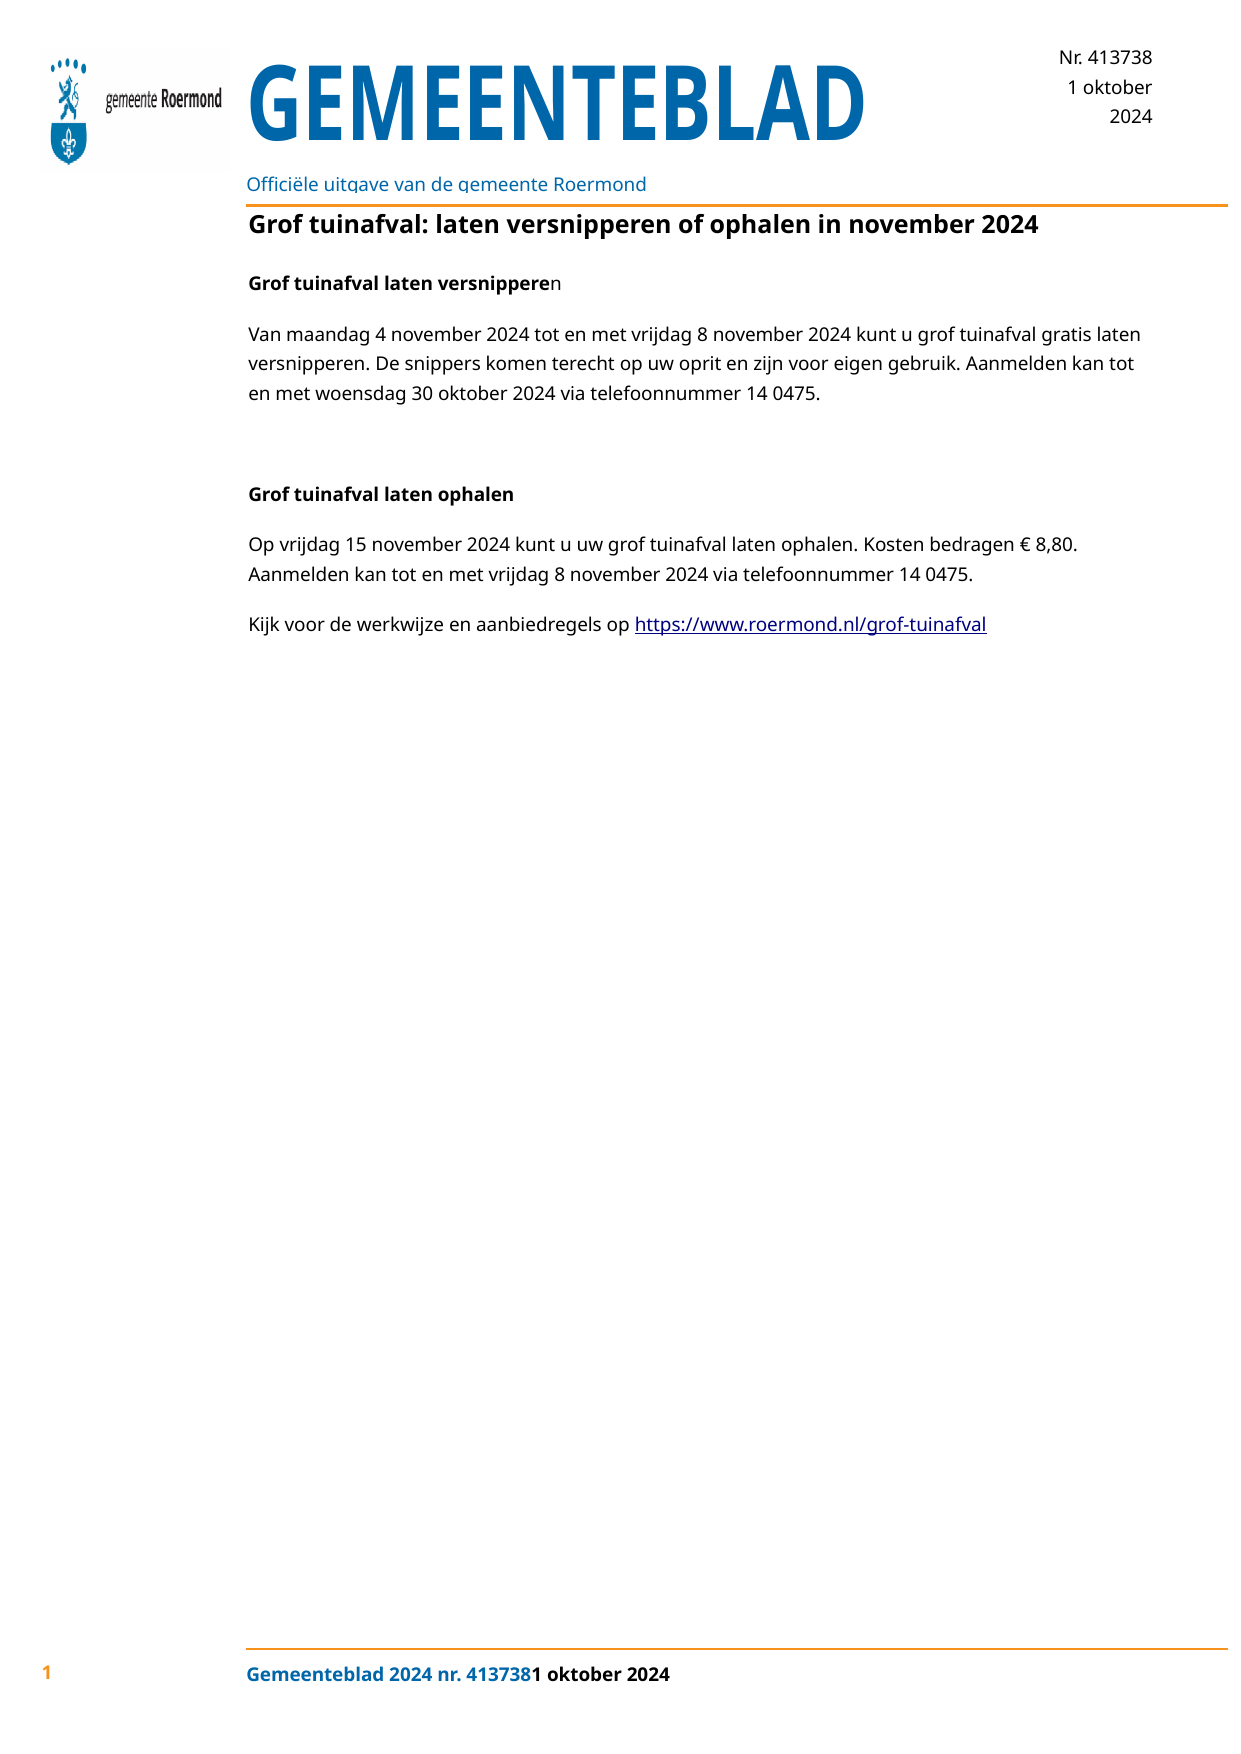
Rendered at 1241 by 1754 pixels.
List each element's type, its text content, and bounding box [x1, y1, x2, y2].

text Grof tuinafval: laten versnipperen of ophalen in november 2024 [248, 207, 1152, 241]
picture [41, 47, 231, 172]
text Grof tuinafval laten versnipperen [248, 270, 1152, 296]
text Op vrijdag 15 november 2024 kunt u uw grof tuinafval laten ophalen. Kosten bedragen € 8,80. Aanmelden kan tot en met vrijdag 8 november 2024 via telefoonnummer 14 0475. [248, 531, 1152, 586]
text Van maandag 4 november 2024 tot en met vrijdag 8 november 2024 kunt u grof tuinafval gratis laten versnipperen. De snippers komen terecht op uw oprit en zijn voor eigen gebruik. Aanmelden kan tot en met woensdag 30 oktober 2024 via telefoonnummer 14 0475. [248, 321, 1152, 406]
text Kijk voor de werkwijze en aanbiedregels op https://www.roermond.nl/grof-tuinafval [248, 611, 1152, 637]
text Grof tuinafval laten ophalen [248, 481, 1152, 506]
